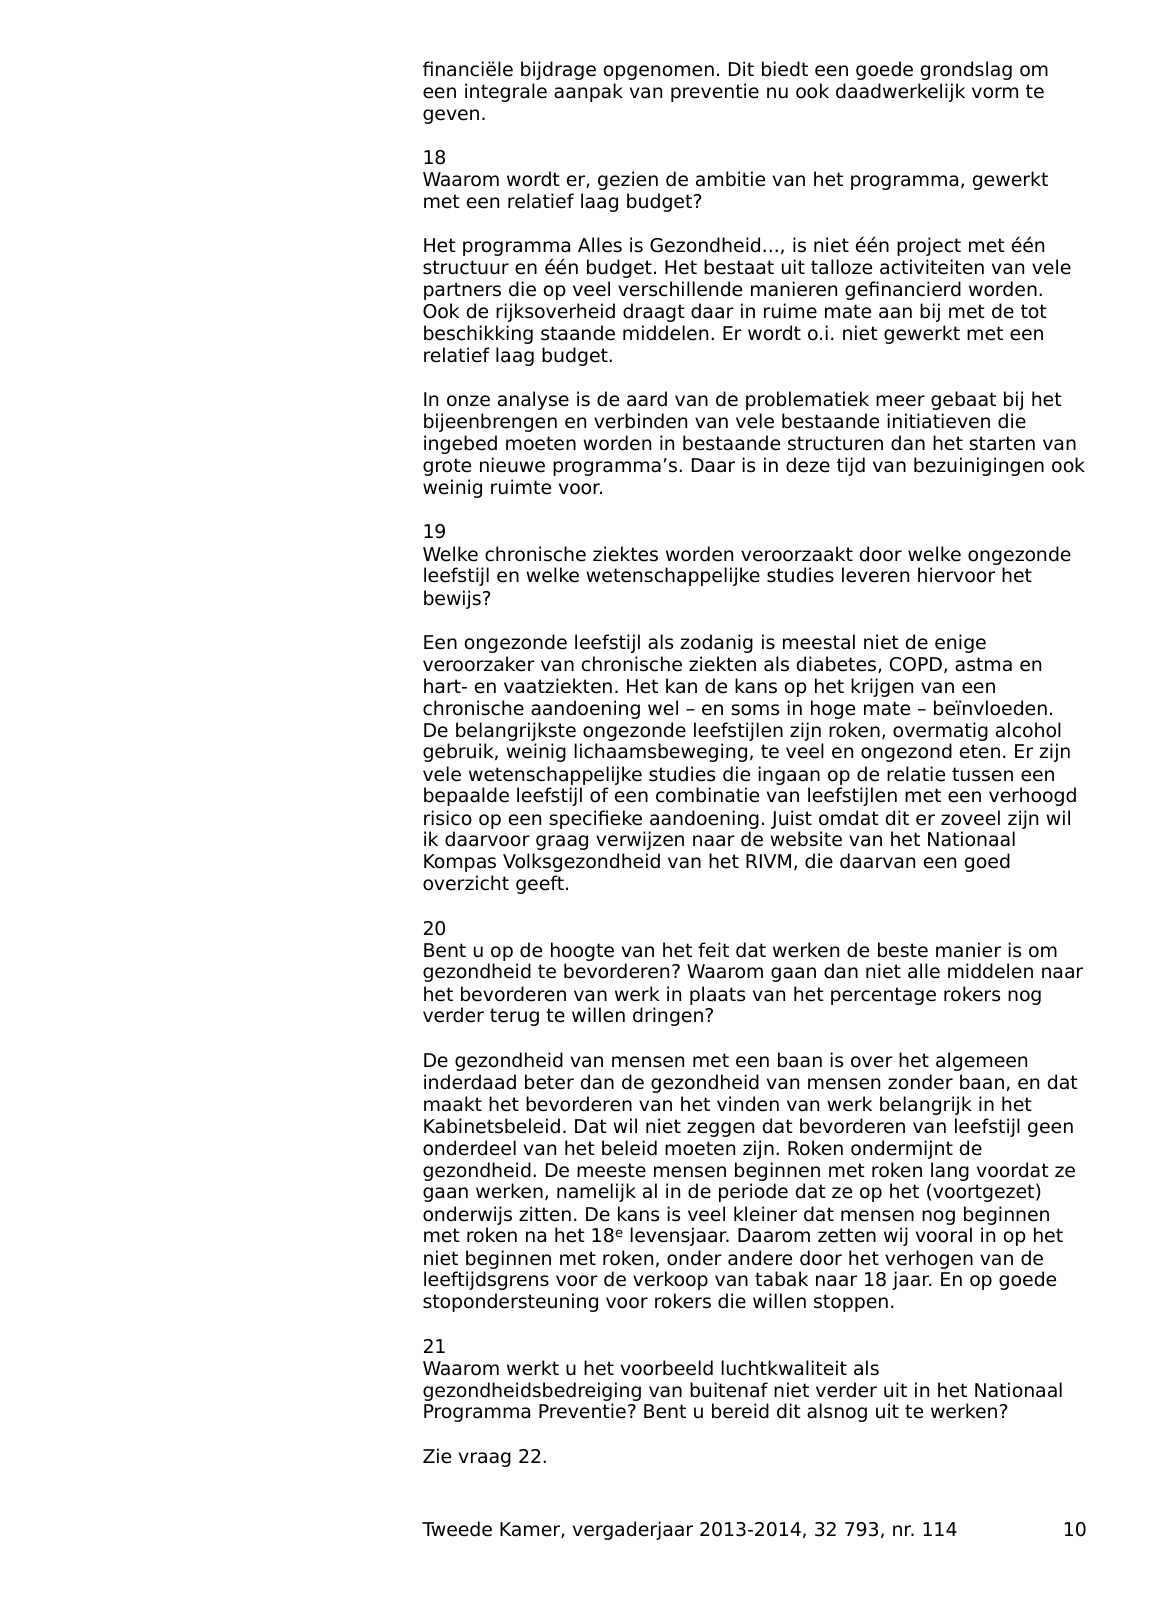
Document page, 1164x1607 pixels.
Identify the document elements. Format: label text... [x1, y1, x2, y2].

text financiële bijdrage opgenomen. Dit biedt een goede grondslag om een integrale aanpak van preventie nu ook daadwerkelijk vorm te geven. [422, 59, 1087, 125]
text Waarom wordt er, gezien de ambitie van het programma, gewerkt met een relatief laag budget? [422, 169, 1087, 213]
text De gezondheid van mensen met een baan is over het algemeen inderdaad beter dan de gezondheid van mensen zonder baan, en dat maakt het bevorderen van het vinden van werk belangrijk in het Kabinetsbeleid. Dat wil niet zeggen dat bevorderen van leefstijl geen onderdeel van het beleid moeten zijn. Roken ondermijnt de gezondheid. De meeste mensen beginnen met roken lang voordat ze gaan werken, namelijk al in de periode dat ze op het (voortgezet) onderwijs zitten. De kans is veel kleiner dat mensen nog beginnen met roken na het 18e levensjaar. Daarom zetten wij vooral in op het niet beginnen met roken, onder andere door het verhogen van de leeftijdsgrens voor de verkoop van tabak naar 18 jaar. En op goede stopondersteuning voor rokers die willen stoppen. [422, 1049, 1087, 1313]
text Welke chronische ziektes worden veroorzaakt door welke ongezonde leefstijl en welke wetenschappelijke studies leveren hiervoor het bewijs? [422, 543, 1087, 609]
text 18 [422, 147, 1087, 169]
text Een ongezonde leefstijl als zodanig is meestal niet de enige veroorzaker van chronische ziekten als diabetes, COPD, astma en hart- en vaatziekten. Het kan de kans op het krijgen van een chronische aandoening wel – en soms in hoge mate – beïnvloeden. De belangrijkste ongezonde leefstijlen zijn roken, overmatig alcohol gebruik, weinig lichaamsbeweging, te veel en ongezond eten. Er zijn vele wetenschappelijke studies die ingaan op de relatie tussen een bepaalde leefstijl of een combinatie van leefstijlen met een verhoogd risico op een specifieke aandoening. Juist omdat dit er zoveel zijn wil ik daarvoor graag verwijzen naar de website van het Nationaal Kompas Volksgezondheid van het RIVM, die daarvan een goed overzicht geeft. [422, 632, 1087, 895]
text Bent u op de hoogte van het feit dat werken de beste manier is om gezondheid te bevorderen? Waarom gaan dan niet alle middelen naar het bevorderen van werk in plaats van het percentage rokers nog verder terug te willen dringen? [422, 939, 1087, 1027]
text Waarom werkt u het voorbeeld luchtkwaliteit als gezondheidsbedreiging van buitenaf niet verder uit in het Nationaal Programma Preventie? Bent u bereid dit alsnog uit te werken? [422, 1357, 1087, 1423]
text Het programma Alles is Gezondheid..., is niet één project met één structuur en één budget. Het bestaat uit talloze activiteiten van vele partners die op veel verschillende manieren gefinancierd worden. Ook de rijksoverheid draagt daar in ruime mate aan bij met de tot beschikking staande middelen. Er wordt o.i. niet gewerkt met een relatief laag budget. [422, 235, 1087, 367]
text In onze analyse is de aard van de problematiek meer gebaat bij het bijeenbrengen en verbinden van vele bestaande initiatieven die ingebed moeten worden in bestaande structuren dan het starten van grote nieuwe programma’s. Daar is in deze tijd van bezuinigingen ook weinig ruimte voor. [422, 389, 1087, 499]
text 19 [422, 521, 1087, 543]
text 20 [422, 917, 1087, 939]
text Zie vraag 22. [422, 1446, 1087, 1468]
text 21 [422, 1336, 1087, 1357]
